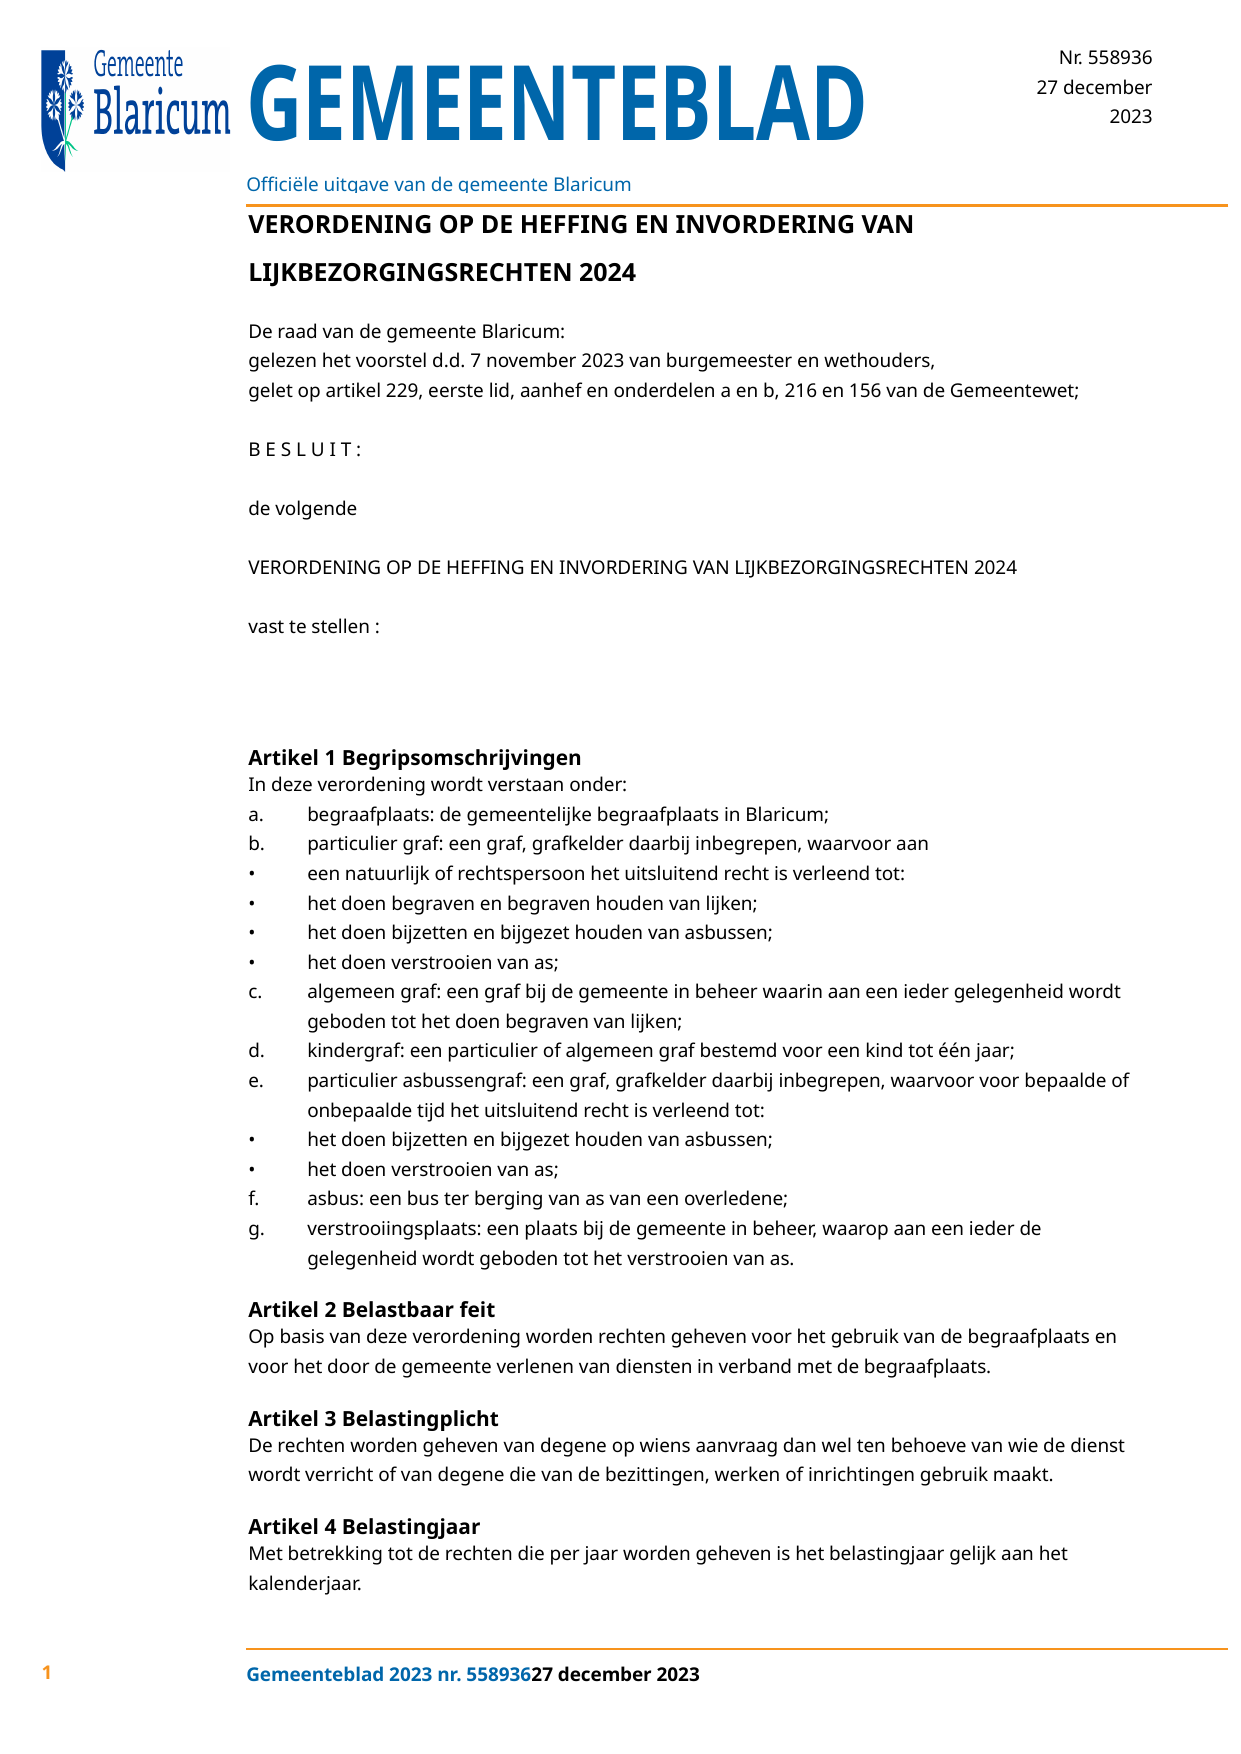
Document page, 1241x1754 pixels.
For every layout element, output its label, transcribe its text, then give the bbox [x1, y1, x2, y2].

list het doen bijzetten en bijgezet houden van asbussen; [248, 1126, 1152, 1152]
text Artikel 3 Belastingplicht [248, 1404, 1152, 1432]
list verstrooiingsplaats: een plaats bij de gemeente in beheer, waarop aan een ieder de gelegenheid wordt geboden tot het verstrooien van as. [248, 1215, 1152, 1271]
list begraafplaats: de gemeentelijke begraafplaats in Blaricum; [248, 801, 1152, 827]
text Artikel 2 Belastbaar feit [248, 1295, 1152, 1324]
list particulier asbussengraf: een graf, grafkelder daarbij inbegrepen, waarvoor voor bepaalde of onbepaalde tijd het uitsluitend recht is verleend tot: [248, 1067, 1152, 1123]
text Met betrekking tot de rechten die per jaar worden geheven is het belastingjaar gelijk aan het kalenderjaar. [248, 1541, 1152, 1596]
text VERORDENING OP DE HEFFING EN INVORDERING VAN LIJKBEZORGINGSRECHTEN 2024 [248, 554, 1152, 580]
list het doen verstrooien van as; [248, 949, 1152, 975]
text Op basis van deze verordening worden rechten geheven voor het gebruik van de begraafplaats en voor het door de gemeente verlenen van diensten in verband met de begraafplaats. [248, 1324, 1152, 1379]
picture [41, 47, 231, 172]
list het doen begraven en begraven houden van lijken; [248, 890, 1152, 916]
text gelet op artikel 229, eerste lid, aanhef en onderdelen a en b, 216 en 156 van de Gemeentewet; [248, 377, 1152, 403]
list particulier graf: een graf, grafkelder daarbij inbegrepen, waarvoor aan [248, 831, 1152, 856]
text In deze verordening wordt verstaan onder: [248, 771, 1152, 797]
list het doen verstrooien van as; [248, 1156, 1152, 1182]
text gelezen het voorstel d.d. 7 november 2023 van burgemeester en wethouders, [248, 347, 1152, 373]
text Artikel 1 Begripsomschrijvingen [248, 743, 1152, 771]
text B E S L U I T : [248, 436, 1152, 462]
list het doen bijzetten en bijgezet houden van asbussen; [248, 919, 1152, 945]
text De rechten worden geheven van degene op wiens aanvraag dan wel ten behoeve van wie de dienst wordt verricht of van degene die van de bezittingen, werken of inrichtingen gebruik maakt. [248, 1432, 1152, 1487]
text de volgende [248, 495, 1152, 521]
list algemeen graf: een graf bij de gemeente in beheer waarin aan een ieder gelegenheid wordt geboden tot het doen begraven van lijken; [248, 978, 1152, 1034]
text VERORDENING OP DE HEFFING EN INVORDERING VAN LIJKBEZORGINGSRECHTEN 2024 [248, 207, 1152, 288]
list asbus: een bus ter berging van as van een overledene; [248, 1186, 1152, 1211]
text De raad van de gemeente Blaricum: [248, 318, 1152, 344]
text Artikel 4 Belastingjaar [248, 1512, 1152, 1541]
list kindergraf: een particulier of algemeen graf bestemd voor een kind tot één jaar; [248, 1038, 1152, 1063]
text vast te stellen : [248, 614, 1152, 639]
list een natuurlijk of rechtspersoon het uitsluitend recht is verleend tot: [248, 860, 1152, 886]
